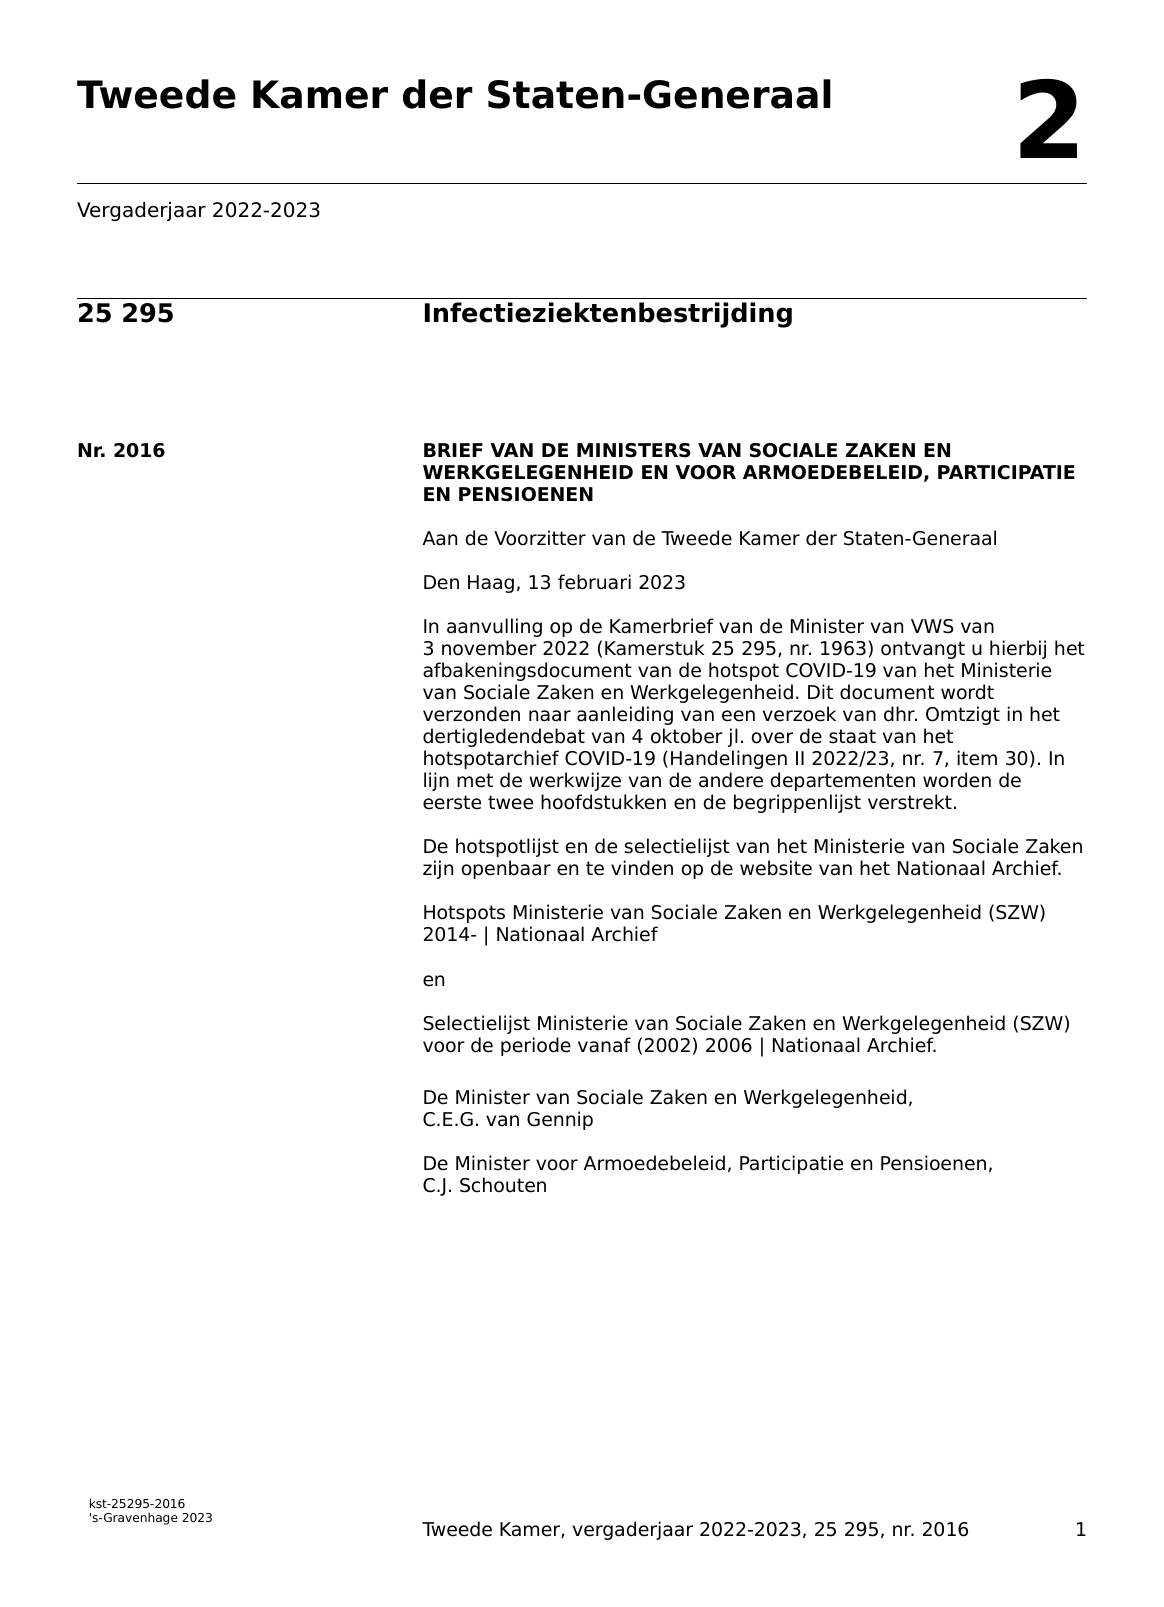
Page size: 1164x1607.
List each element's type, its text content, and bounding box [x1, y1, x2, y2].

subtitle 25 295 Infectieziektenbestrijding [77, 299, 1087, 329]
text Selectielijst Ministerie van Sociale Zaken en Werkgelegenheid (SZW) voor de periode vanaf (2002) 2006 | Nationaal Archief. [422, 1013, 1087, 1057]
table_header Tweede Kamer der Staten-Generaal [77, 59, 886, 183]
table_cell Vergaderjaar 2022-2023 [77, 184, 1087, 298]
text De Minister van Sociale Zaken en Werkgelegenheid, C.E.G. van Gennip [422, 1087, 1087, 1131]
text 's-Gravenhage 2023 [88, 1511, 323, 1525]
text Aan de Voorzitter van de Tweede Kamer der Staten-Generaal [422, 528, 1087, 550]
text De Minister voor Armoedebeleid, Participatie en Pensioenen, C.J. Schouten [422, 1153, 1087, 1197]
text De hotspotlijst en de selectielijst van het Ministerie van Sociale Zaken zijn openbaar en te vinden op de website van het Nationaal Archief. [422, 836, 1087, 880]
text kst-25295-2016 [88, 1497, 323, 1511]
text Den Haag, 13 februari 2023 [422, 572, 1087, 594]
table_header 2 [886, 59, 1087, 183]
text Hotspots Ministerie van Sociale Zaken en Werkgelegenheid (SZW) 2014- | Nationaal Archief [422, 902, 1087, 946]
text In aanvulling op de Kamerbrief van de Minister van VWS van 3 november 2022 (Kamerstuk 25 295, nr. 1963) ontvangt u hierbij het afbakeningsdocument van de hotspot COVID-19 van het Ministerie van Sociale Zaken en Werkgelegenheid. Dit document wordt verzonden naar aanleiding van een verzoek van dhr. Omtzigt in het dertigledendebat van 4 oktober jl. over de staat van het hotspotarchief COVID-19 (Handelingen II 2022/23, nr. 7, item 30). In lijn met de werkwijze van de andere departementen worden de eerste twee hoofdstukken en de begrippenlijst verstrekt. [422, 616, 1087, 814]
subtitle Nr. 2016 BRIEF VAN DE MINISTERS VAN SOCIALE ZAKEN EN WERKGELEGENHEID EN VOOR ARMOEDEBELEID, PARTICIPATIE EN PENSIOENEN [77, 440, 1087, 506]
text en [422, 968, 1087, 990]
